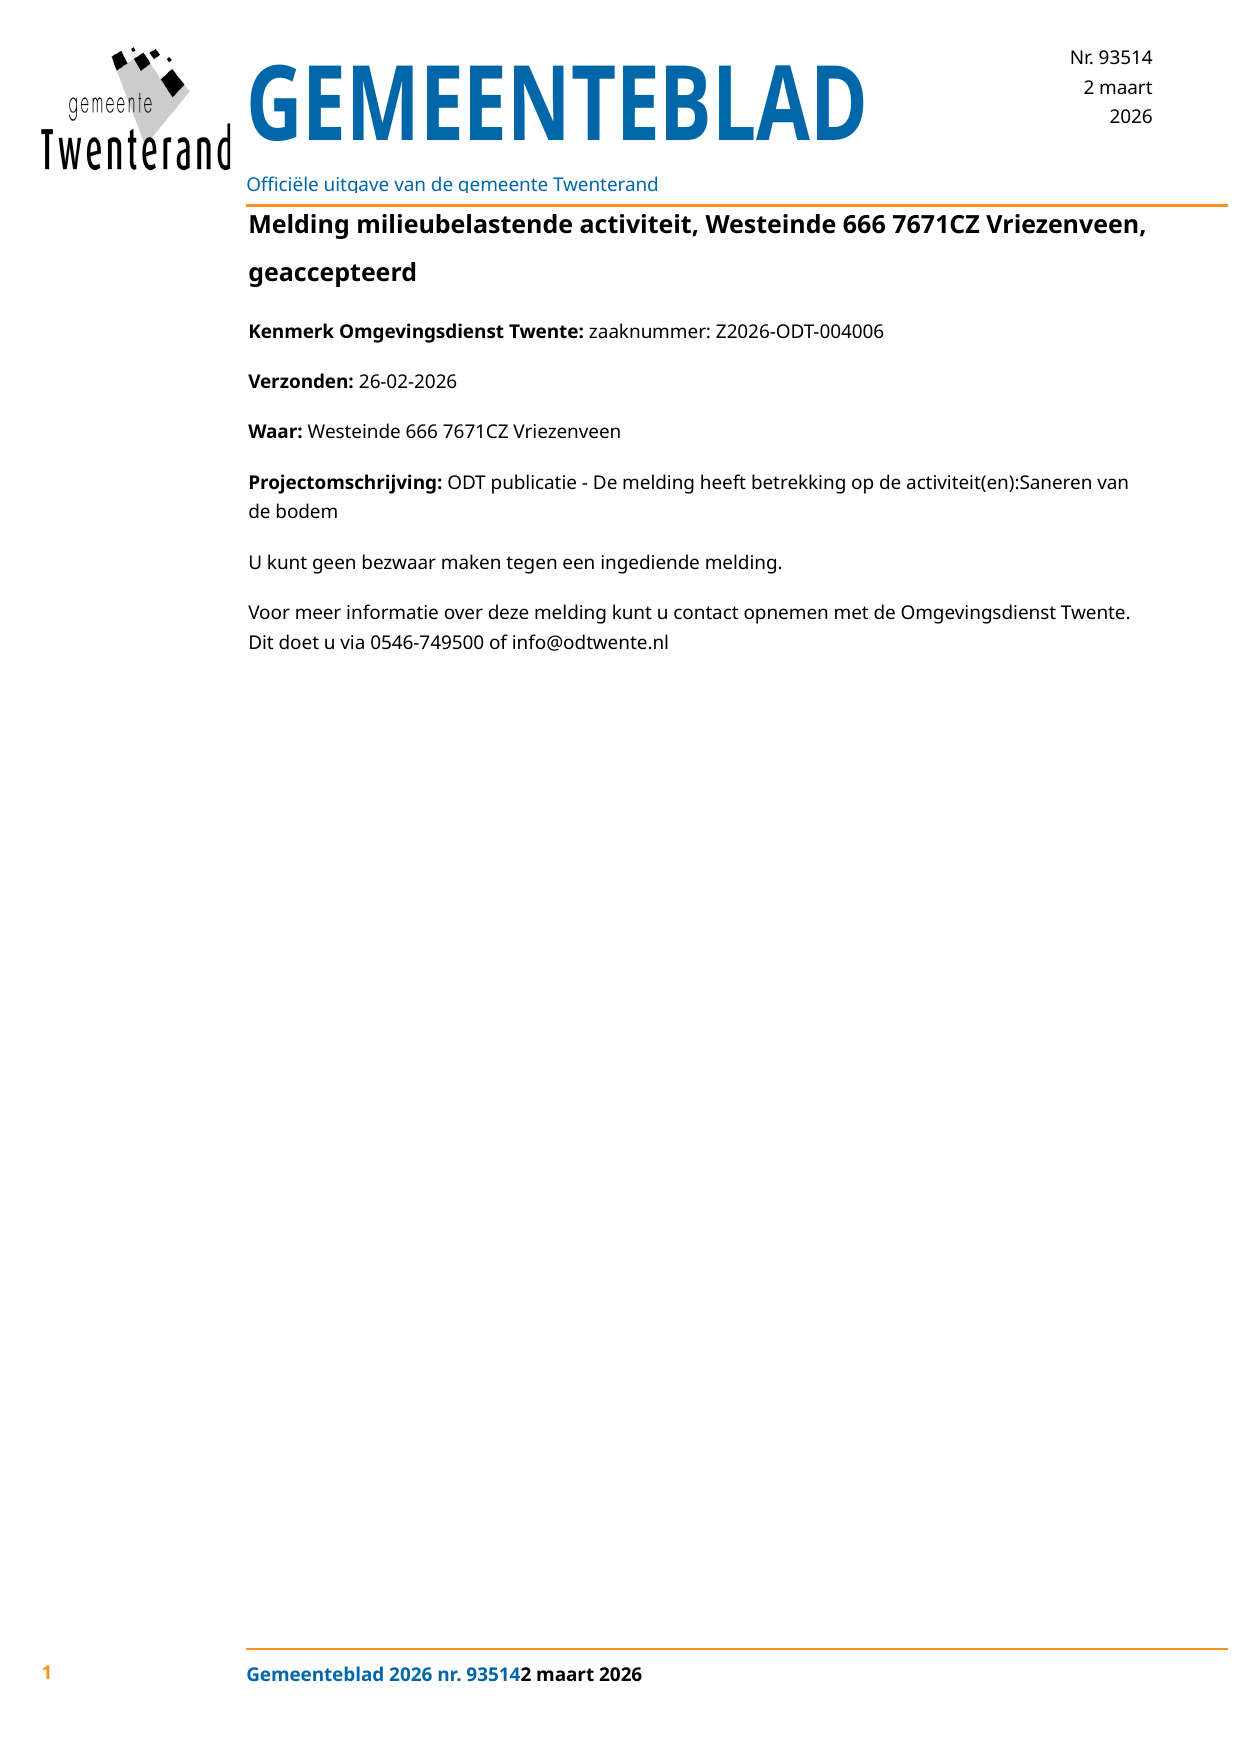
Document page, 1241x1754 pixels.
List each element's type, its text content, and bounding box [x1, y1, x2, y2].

text Voor meer informatie over deze melding kunt u contact opnemen met de Omgevingsdienst Twente. Dit doet u via 0546-749500 of info@odtwente.nl [248, 599, 1152, 655]
text Kenmerk Omgevingsdienst Twente: zaaknummer: Z2026-ODT-004006 [248, 318, 1152, 344]
text Waar: Westeinde 666 7671CZ Vriezenveen [248, 419, 1152, 444]
picture [41, 47, 231, 172]
text Projectomschrijving: ODT publicatie - De melding heeft betrekking op de activiteit(en):Saneren van de bodem [248, 469, 1152, 524]
text Melding milieubelastende activiteit, Westeinde 666 7671CZ Vriezenveen, geaccepteerd [248, 207, 1152, 288]
text Verzonden: 26-02-2026 [248, 368, 1152, 394]
text U kunt geen bezwaar maken tegen een ingediende melding. [248, 549, 1152, 575]
